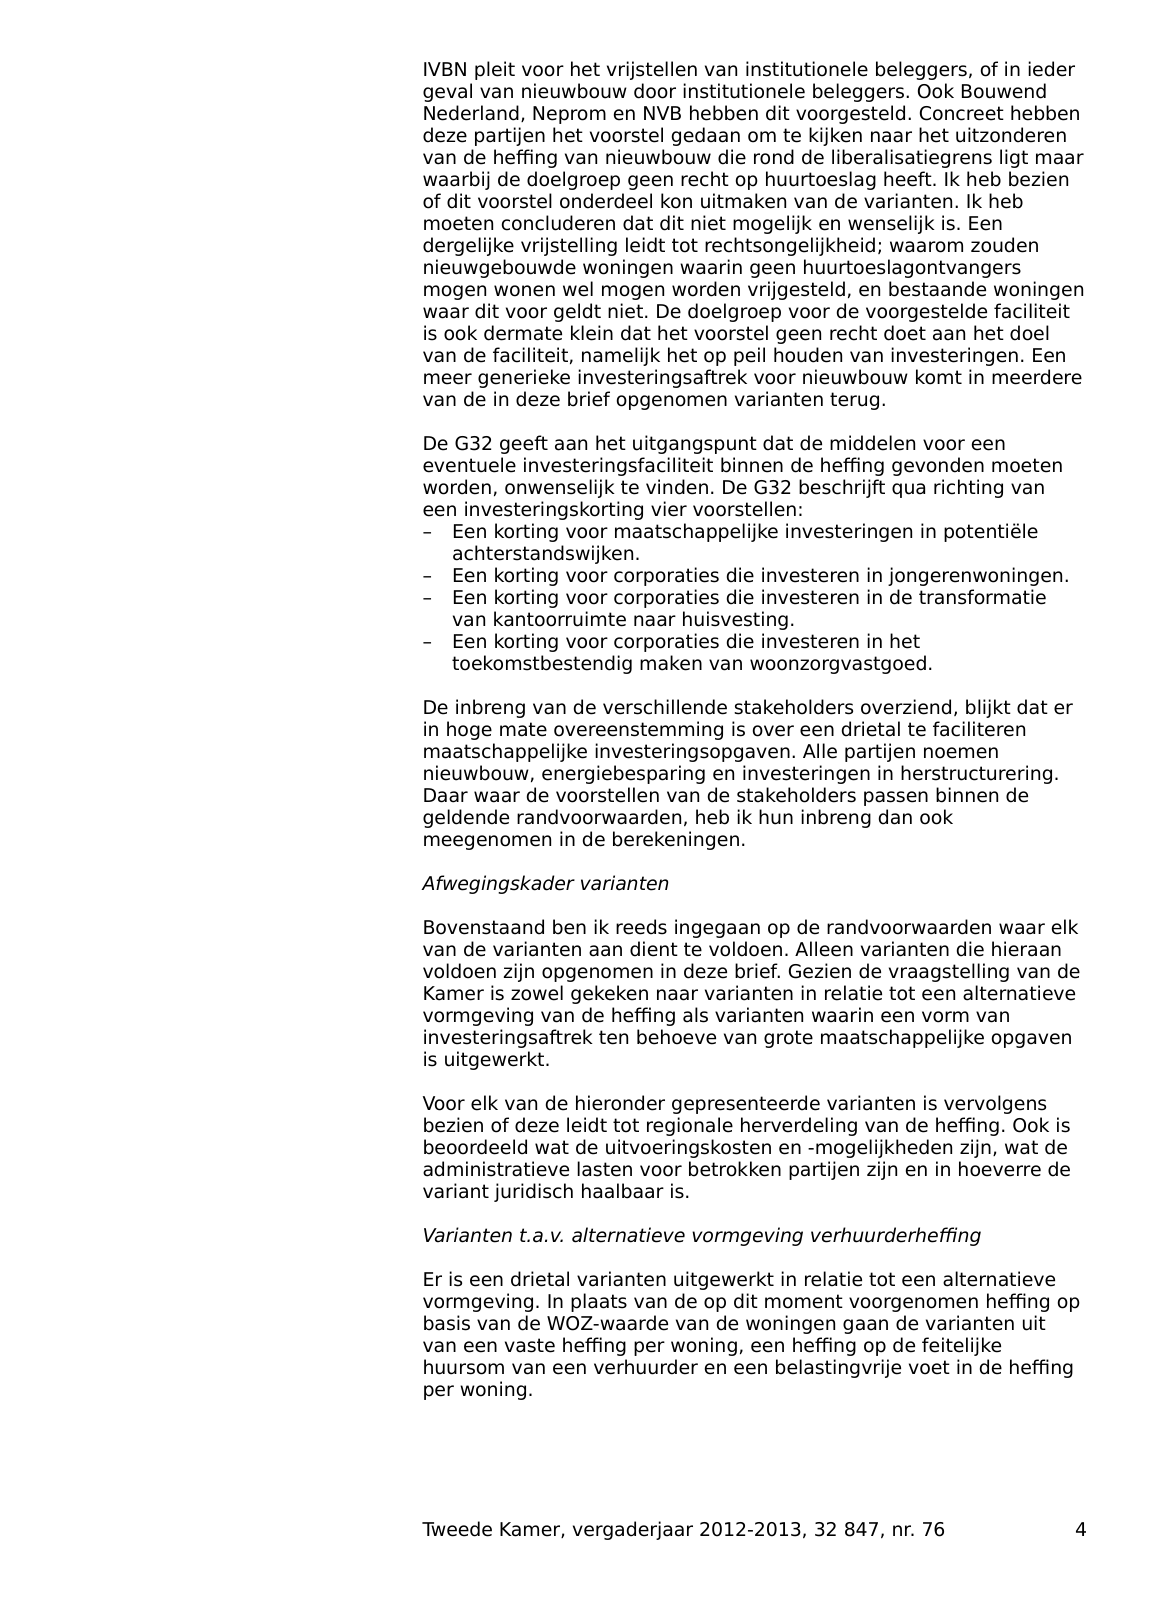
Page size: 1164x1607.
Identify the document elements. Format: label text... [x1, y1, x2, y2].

text Voor elk van de hieronder gepresenteerde varianten is vervolgens bezien of deze leidt tot regionale herverdeling van de heffing. Ook is beoordeeld wat de uitvoeringskosten en -mogelijkheden zijn, wat de administratieve lasten voor betrokken partijen zijn en in hoeverre de variant juridisch haalbaar is. [422, 1093, 1087, 1203]
subtitle Varianten t.a.v. alternatieve vormgeving verhuurderheffing [422, 1225, 1087, 1247]
text – Een korting voor corporaties die investeren in jongerenwoningen. [422, 565, 1087, 587]
text – Een korting voor corporaties die investeren in het toekomstbestendig maken van woonzorgvastgoed. [422, 631, 1087, 675]
text Er is een drietal varianten uitgewerkt in relatie tot een alternatieve vormgeving. In plaats van de op dit moment voorgenomen heffing op basis van de WOZ-waarde van de woningen gaan de varianten uit van een vaste heffing per woning, een heffing op de feitelijke huursom van een verhuurder en een belastingvrije voet in de heffing per woning. [422, 1269, 1087, 1401]
text – Een korting voor maatschappelijke investeringen in potentiële achterstandswijken. [422, 521, 1087, 565]
text – Een korting voor corporaties die investeren in de transformatie van kantoorruimte naar huisvesting. [422, 587, 1087, 631]
text De inbreng van de verschillende stakeholders overziend, blijkt dat er in hoge mate overeenstemming is over een drietal te faciliteren maatschappelijke investeringsopgaven. Alle partijen noemen nieuwbouw, energiebesparing en investeringen in herstructurering. Daar waar de voorstellen van de stakeholders passen binnen de geldende randvoorwaarden, heb ik hun inbreng dan ook meegenomen in de berekeningen. [422, 697, 1087, 851]
subtitle Afwegingskader varianten [422, 873, 1087, 895]
text Bovenstaand ben ik reeds ingegaan op de randvoorwaarden waar elk van de varianten aan dient te voldoen. Alleen varianten die hieraan voldoen zijn opgenomen in deze brief. Gezien de vraagstelling van de Kamer is zowel gekeken naar varianten in relatie tot een alternatieve vormgeving van de heffing als varianten waarin een vorm van investeringsaftrek ten behoeve van grote maatschappelijke opgaven is uitgewerkt. [422, 917, 1087, 1071]
text De G32 geeft aan het uitgangspunt dat de middelen voor een eventuele investeringsfaciliteit binnen de heffing gevonden moeten worden, onwenselijk te vinden. De G32 beschrijft qua richting van een investeringskorting vier voorstellen: [422, 433, 1087, 521]
text IVBN pleit voor het vrijstellen van institutionele beleggers, of in ieder geval van nieuwbouw door institutionele beleggers. Ook Bouwend Nederland, Neprom en NVB hebben dit voorgesteld. Concreet hebben deze partijen het voorstel gedaan om te kijken naar het uitzonderen van de heffing van nieuwbouw die rond de liberalisatiegrens ligt maar waarbij de doelgroep geen recht op huurtoeslag heeft. Ik heb bezien of dit voorstel onderdeel kon uitmaken van de varianten. Ik heb moeten concluderen dat dit niet mogelijk en wenselijk is. Een dergelijke vrijstelling leidt tot rechtsongelijkheid; waarom zouden nieuwgebouwde woningen waarin geen huurtoeslagontvangers mogen wonen wel mogen worden vrijgesteld, en bestaande woningen waar dit voor geldt niet. De doelgroep voor de voorgestelde faciliteit is ook dermate klein dat het voorstel geen recht doet aan het doel van de faciliteit, namelijk het op peil houden van investeringen. Een meer generieke investeringsaftrek voor nieuwbouw komt in meerdere van de in deze brief opgenomen varianten terug. [422, 59, 1087, 411]
